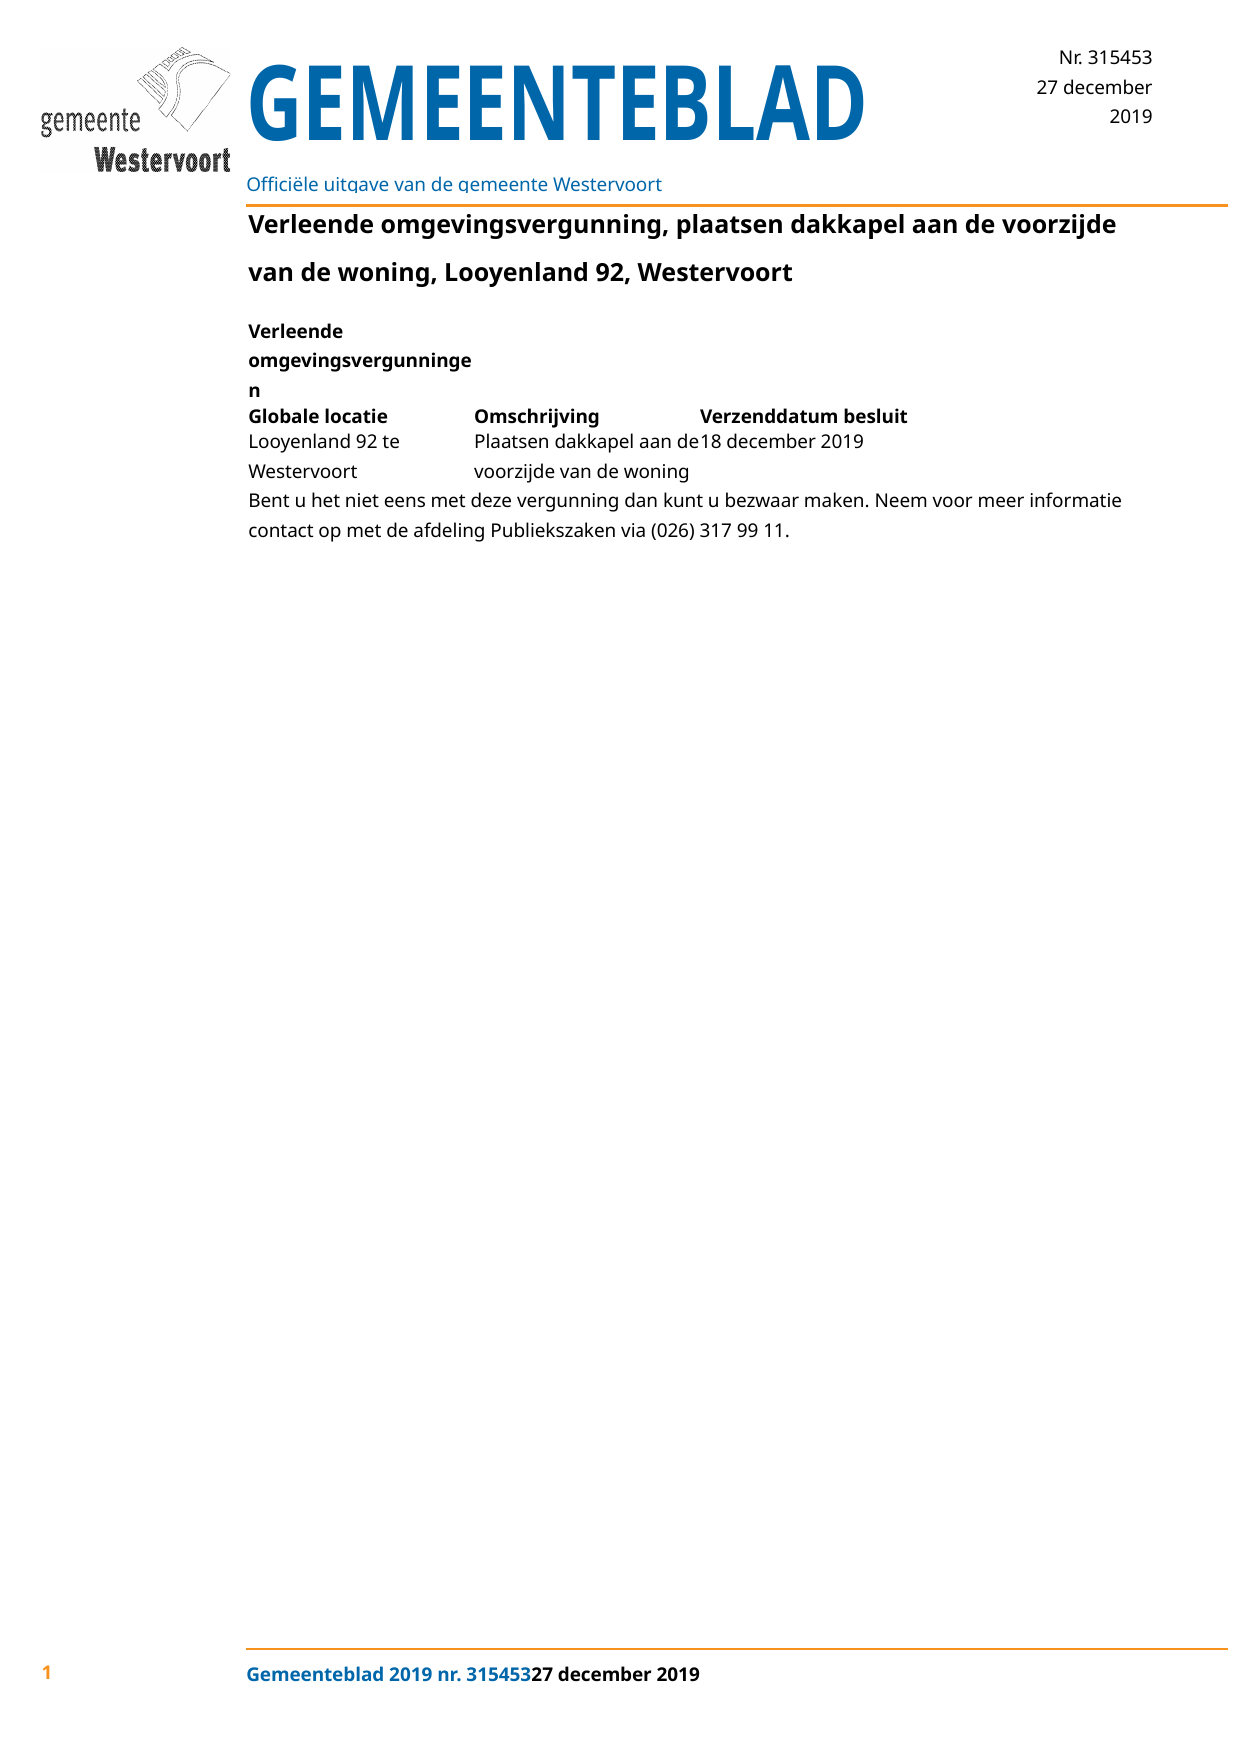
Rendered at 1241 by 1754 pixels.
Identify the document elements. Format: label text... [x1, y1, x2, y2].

table_cell Looyenland 92 te Westervoort [248, 429, 474, 484]
picture [41, 47, 231, 172]
table_cell Omschrijving [474, 403, 700, 429]
table_cell Plaatsen dakkapel aan de voorzijde van de woning [474, 429, 700, 484]
table_cell 18 december 2019 [700, 429, 926, 484]
text Bent u het niet eens met deze vergunning dan kunt u bezwaar maken. Neem voor meer informatie contact op met de afdeling Publiekszaken via (026) 317 99 11. [248, 487, 1152, 542]
table_cell [926, 429, 1152, 484]
table_cell [926, 403, 1152, 429]
table_cell Verzenddatum besluit [700, 403, 926, 429]
table_header Verleende omgevingsvergunningen [248, 318, 474, 403]
text Verleende omgevingsvergunning, plaatsen dakkapel aan de voorzijde van de woning, Looyenland 92, Westervoort [248, 207, 1152, 288]
table_cell Globale locatie [248, 403, 474, 429]
